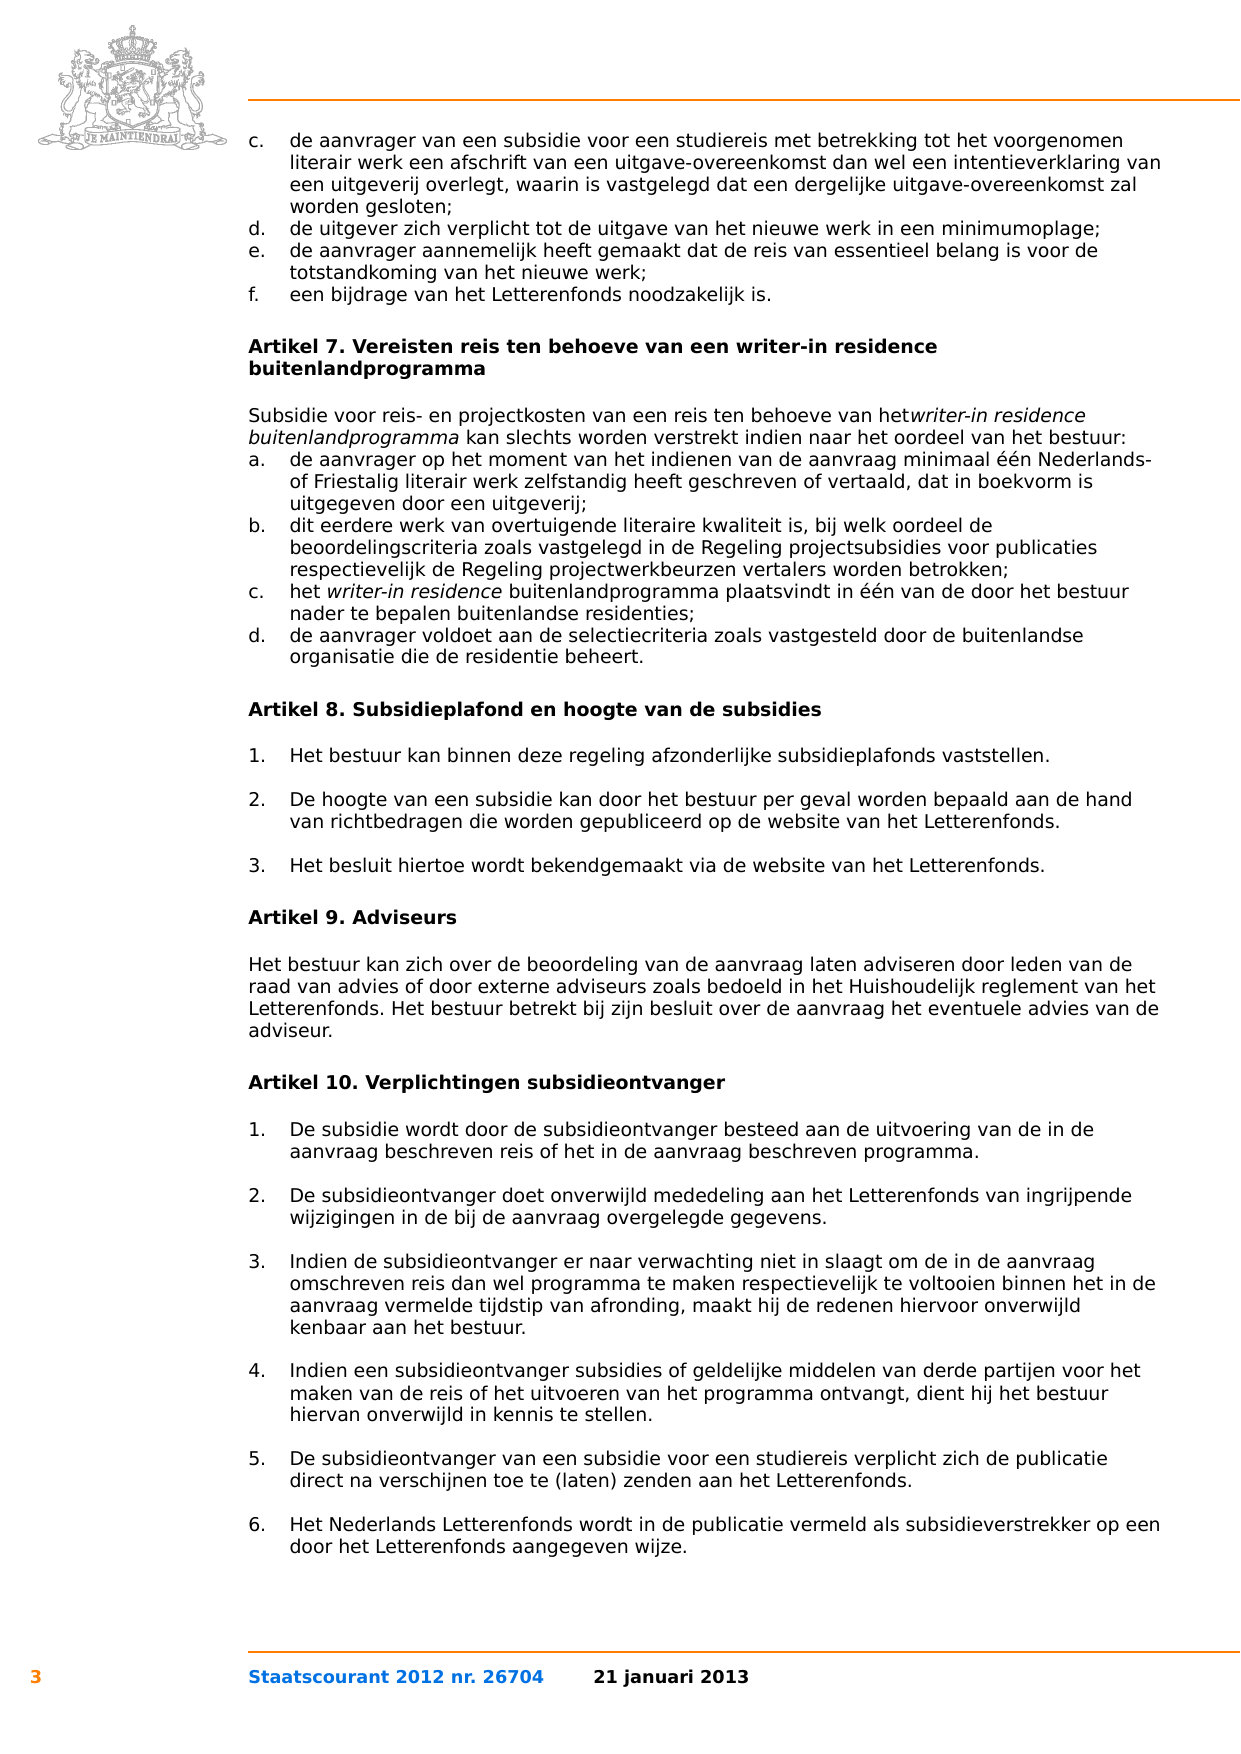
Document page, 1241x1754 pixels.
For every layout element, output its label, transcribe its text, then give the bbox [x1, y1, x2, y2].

text a. de aanvrager op het moment van het indienen van de aanvraag minimaal één Nederlands- of Friestalig literair werk zelfstandig heeft geschreven of vertaald, dat in boekvorm is uitgegeven door een uitgeverij; [248, 449, 1163, 514]
text 3. Het besluit hiertoe wordt bekendgemaakt via de website van het Letterenfonds. [248, 855, 1163, 877]
text 5. De subsidieontvanger van een subsidie voor een studiereis verplicht zich de publicatie direct na verschijnen toe te (laten) zenden aan het Letterenfonds. [248, 1448, 1163, 1492]
text f. een bijdrage van het Letterenfonds noodzakelijk is. [248, 284, 1163, 306]
text e. de aanvrager aannemelijk heeft gemaakt dat de reis van essentieel belang is voor de totstandkoming van het nieuwe werk; [248, 240, 1163, 284]
text Subsidie voor reis- en projectkosten van een reis ten behoeve van hetwriter-in residence buitenlandprogramma kan slechts worden verstrekt indien naar het oordeel van het bestuur: [248, 405, 1163, 449]
text 4. Indien een subsidieontvanger subsidies of geldelijke middelen van derde partijen voor het maken van de reis of het uitvoeren van het programma ontvangt, dient hij het bestuur hiervan onverwijld in kennis te stellen. [248, 1360, 1163, 1426]
text 1. Het bestuur kan binnen deze regeling afzonderlijke subsidieplafonds vaststellen. [248, 745, 1163, 767]
text c. de aanvrager van een subsidie voor een studiereis met betrekking tot het voorgenomen literair werk een afschrift van een uitgave-overeenkomst dan wel een intentieverklaring van een uitgeverij overlegt, waarin is vastgelegd dat een dergelijke uitgave-overeenkomst zal worden gesloten; [248, 130, 1163, 218]
text 2. De subsidieontvanger doet onverwijld mededeling aan het Letterenfonds van ingrijpende wijzigingen in de bij de aanvraag overgelegde gegevens. [248, 1185, 1163, 1229]
text 2. De hoogte van een subsidie kan door het bestuur per geval worden bepaald aan de hand van richtbedragen die worden gepubliceerd op de website van het Letterenfonds. [248, 789, 1163, 833]
subtitle Artikel 9. Adviseurs [248, 907, 1163, 929]
picture [38, 25, 227, 150]
subtitle Artikel 10. Verplichtingen subsidieontvanger [248, 1072, 1163, 1094]
text c. het writer-in residence buitenlandprogramma plaatsvindt in één van de door het bestuur nader te bepalen buitenlandse residenties; [248, 581, 1163, 624]
text Het bestuur kan zich over de beoordeling van de aanvraag laten adviseren door leden van de raad van advies of door externe adviseurs zoals bedoeld in het Huishoudelijk reglement van het Letterenfonds. Het bestuur betrekt bij zijn besluit over de aanvraag het eventuele advies van de adviseur. [248, 954, 1163, 1042]
text d. de uitgever zich verplicht tot de uitgave van het nieuwe werk in een minimumoplage; [248, 218, 1163, 240]
text 1. De subsidie wordt door de subsidieontvanger besteed aan de uitvoering van de in de aanvraag beschreven reis of het in de aanvraag beschreven programma. [248, 1119, 1163, 1163]
subtitle Artikel 7. Vereisten reis ten behoeve van een writer-in residence buitenlandprogramma [248, 336, 1163, 380]
text b. dit eerdere werk van overtuigende literaire kwaliteit is, bij welk oordeel de beoordelingscriteria zoals vastgelegd in de Regeling projectsubsidies voor publicaties respectievelijk de Regeling projectwerkbeurzen vertalers worden betrokken; [248, 514, 1163, 581]
text d. de aanvrager voldoet aan de selectiecriteria zoals vastgesteld door de buitenlandse organisatie die de residentie beheert. [248, 624, 1163, 668]
text 3. Indien de subsidieontvanger er naar verwachting niet in slaagt om de in de aanvraag omschreven reis dan wel programma te maken respectievelijk te voltooien binnen het in de aanvraag vermelde tijdstip van afronding, maakt hij de redenen hiervoor onverwijld kenbaar aan het bestuur. [248, 1251, 1163, 1338]
text 6. Het Nederlands Letterenfonds wordt in de publicatie vermeld als subsidieverstrekker op een door het Letterenfonds aangegeven wijze. [248, 1514, 1163, 1558]
subtitle Artikel 8. Subsidieplafond en hoogte van de subsidies [248, 698, 1163, 720]
